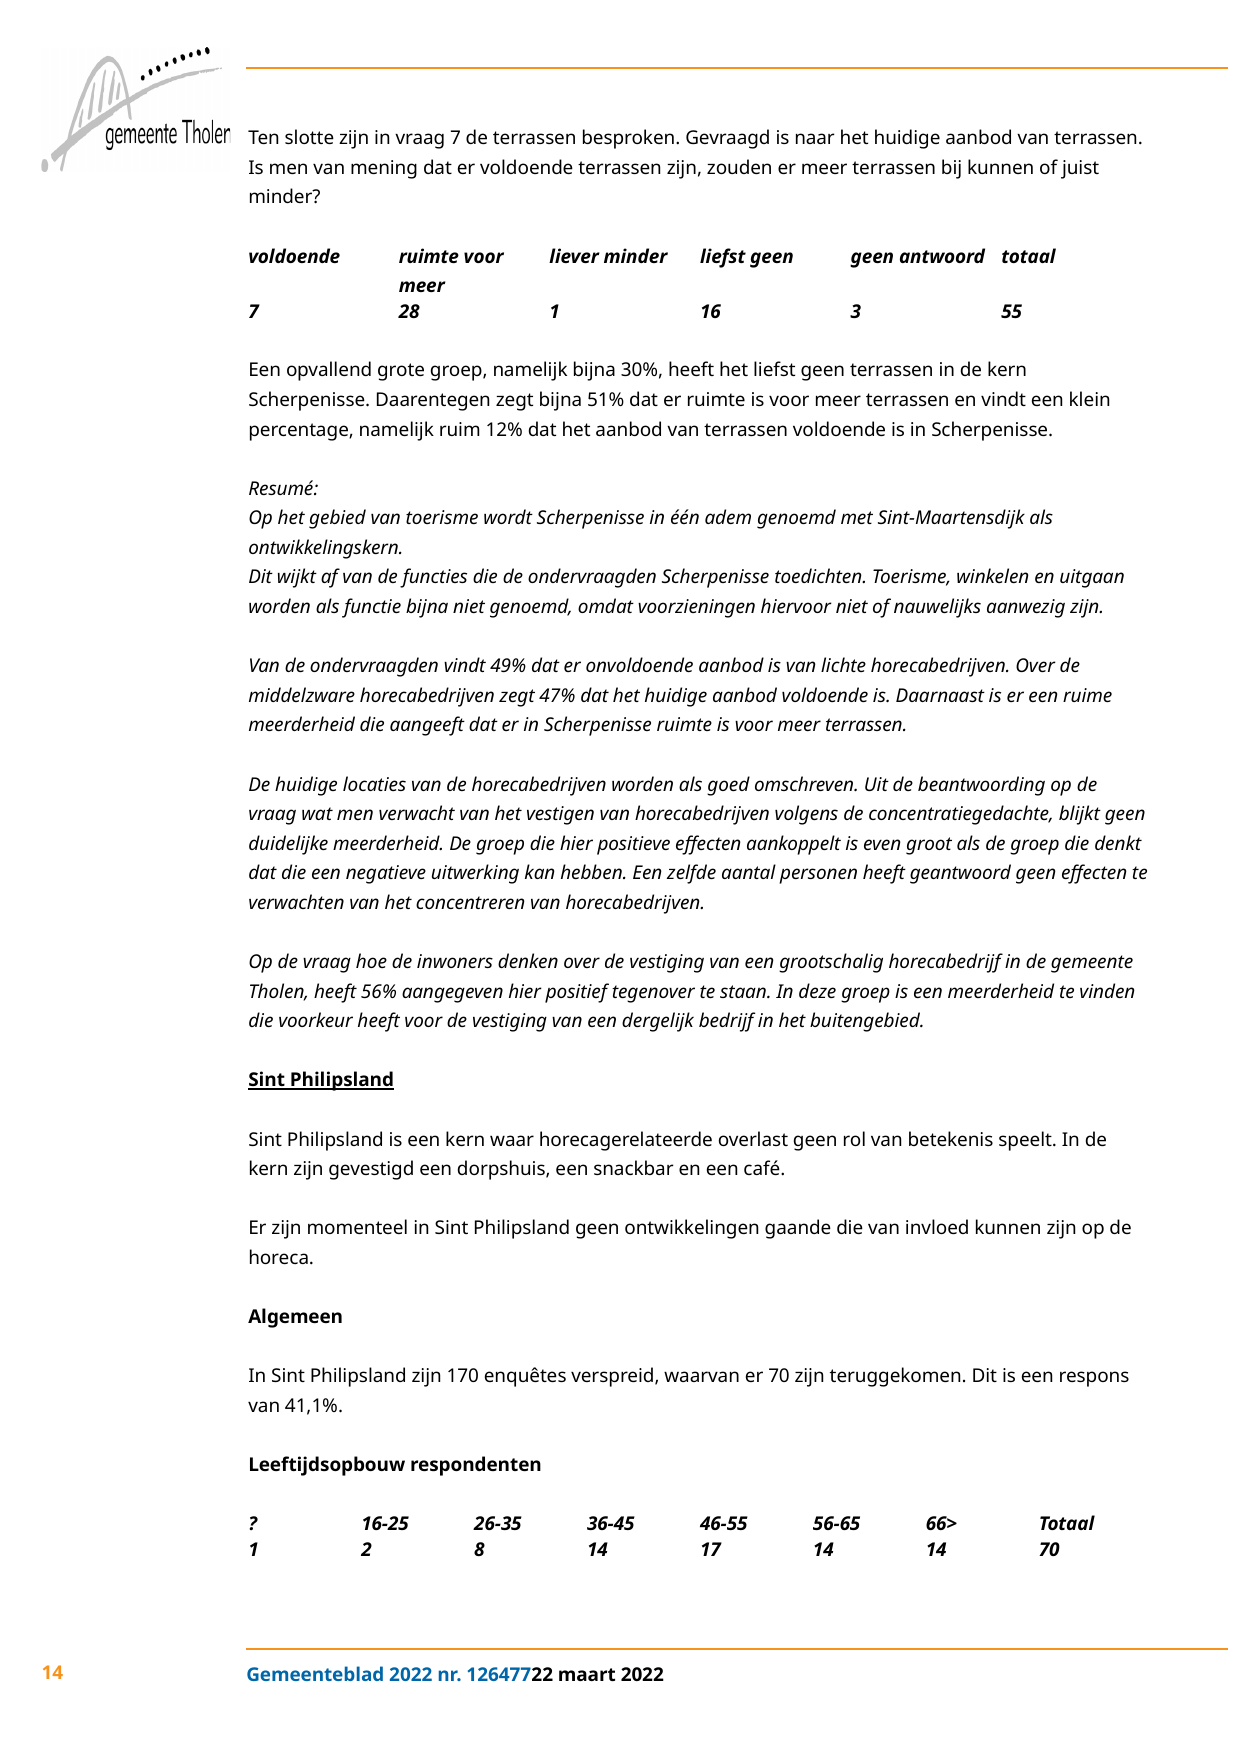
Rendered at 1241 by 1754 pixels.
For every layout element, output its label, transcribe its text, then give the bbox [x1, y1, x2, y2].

table_header voldoende [248, 243, 398, 298]
text Resumé: [248, 475, 1152, 501]
table_header 66> [926, 1511, 1038, 1536]
table_cell 14 [926, 1536, 1038, 1562]
table_cell 7 [248, 298, 398, 324]
table_cell 8 [474, 1536, 587, 1562]
table_cell 2 [361, 1536, 474, 1562]
table_cell 1 [549, 298, 700, 324]
table_header 26-35 [474, 1511, 587, 1536]
table_cell 28 [399, 298, 549, 324]
table_cell 55 [1001, 298, 1152, 324]
text Sint Philipsland is een kern waar horecagerelateerde overlast geen rol van betekenis speelt. In de kern zijn gevestigd een dorpshuis, een snackbar en een café. [248, 1126, 1152, 1181]
text Op de vraag hoe de inwoners denken over de vestiging van een grootschalig horecabedrijf in de gemeente Tholen, heeft 56% aangegeven hier positief tegenover te staan. In deze groep is een meerderheid te vinden die voorkeur heeft voor de vestiging van een dergelijk bedrijf in het buitengebied. [248, 948, 1152, 1033]
table_header liefst geen [700, 243, 850, 298]
table_header liever minder [549, 243, 700, 298]
text Ten slotte zijn in vraag 7 de terrassen besproken. Gevraagd is naar het huidige aanbod van terrassen. Is men van mening dat er voldoende terrassen zijn, zouden er meer terrassen bij kunnen of juist minder? [248, 124, 1152, 209]
table_header 36-45 [587, 1511, 700, 1536]
text Leeftijdsopbouw respondenten [248, 1451, 1152, 1477]
text Van de ondervraagden vindt 49% dat er onvoldoende aanbod is van lichte horecabedrijven. Over de middelzware horecabedrijven zegt 47% dat het huidige aanbod voldoende is. Daarnaast is er een ruime meerderheid die aangeeft dat er in Scherpenisse ruimte is voor meer terrassen. [248, 652, 1152, 737]
table_header 56-65 [813, 1511, 926, 1536]
table_header Totaal [1039, 1511, 1152, 1536]
text Dit wijkt af van de functies die de ondervraagden Scherpenisse toedichten. Toerisme, winkelen en uitgaan worden als functie bijna niet genoemd, omdat voorzieningen hiervoor niet of nauwelijks aanwezig zijn. [248, 564, 1152, 619]
text Er zijn momenteel in Sint Philipsland geen ontwikkelingen gaande die van invloed kunnen zijn op de horeca. [248, 1214, 1152, 1270]
text De huidige locaties van de horecabedrijven worden als goed omschreven. Uit de beantwoording op de vraag wat men verwacht van het vestigen van horecabedrijven volgens de concentratiegedachte, blijkt geen duidelijke meerderheid. De groep die hier positieve effecten aankoppelt is even groot als de groep die denkt dat die een negatieve uitwerking kan hebben. Een zelfde aantal personen heeft geantwoord geen effecten te verwachten van het concentreren van horecabedrijven. [248, 771, 1152, 915]
table_header geen antwoord [850, 243, 1001, 298]
picture [41, 47, 231, 172]
table_header ruimte voor meer [399, 243, 549, 298]
table_cell 14 [813, 1536, 926, 1562]
table_cell 14 [587, 1536, 700, 1562]
table_header 46-55 [700, 1511, 813, 1536]
table_cell 16 [700, 298, 850, 324]
text Sint Philipsland [248, 1067, 1152, 1092]
text Een opvallend grote groep, namelijk bijna 30%, heeft het liefst geen terrassen in de kern Scherpenisse. Daarentegen zegt bijna 51% dat er ruimte is voor meer terrassen en vindt een klein percentage, namelijk ruim 12% dat het aanbod van terrassen voldoende is in Scherpenisse. [248, 357, 1152, 442]
text Op het gebied van toerisme wordt Scherpenisse in één adem genoemd met Sint-Maartensdijk als ontwikkelingskern. [248, 504, 1152, 560]
table_cell 17 [700, 1536, 813, 1562]
table_header totaal [1001, 243, 1152, 298]
table_cell 3 [850, 298, 1001, 324]
text In Sint Philipsland zijn 170 enquêtes verspreid, waarvan er 70 zijn teruggekomen. Dit is een respons van 41,1%. [248, 1362, 1152, 1418]
table_cell 1 [248, 1536, 361, 1562]
table_header ? [248, 1511, 361, 1536]
table_cell 70 [1039, 1536, 1152, 1562]
text Algemeen [248, 1303, 1152, 1329]
table_header 16-25 [361, 1511, 474, 1536]
